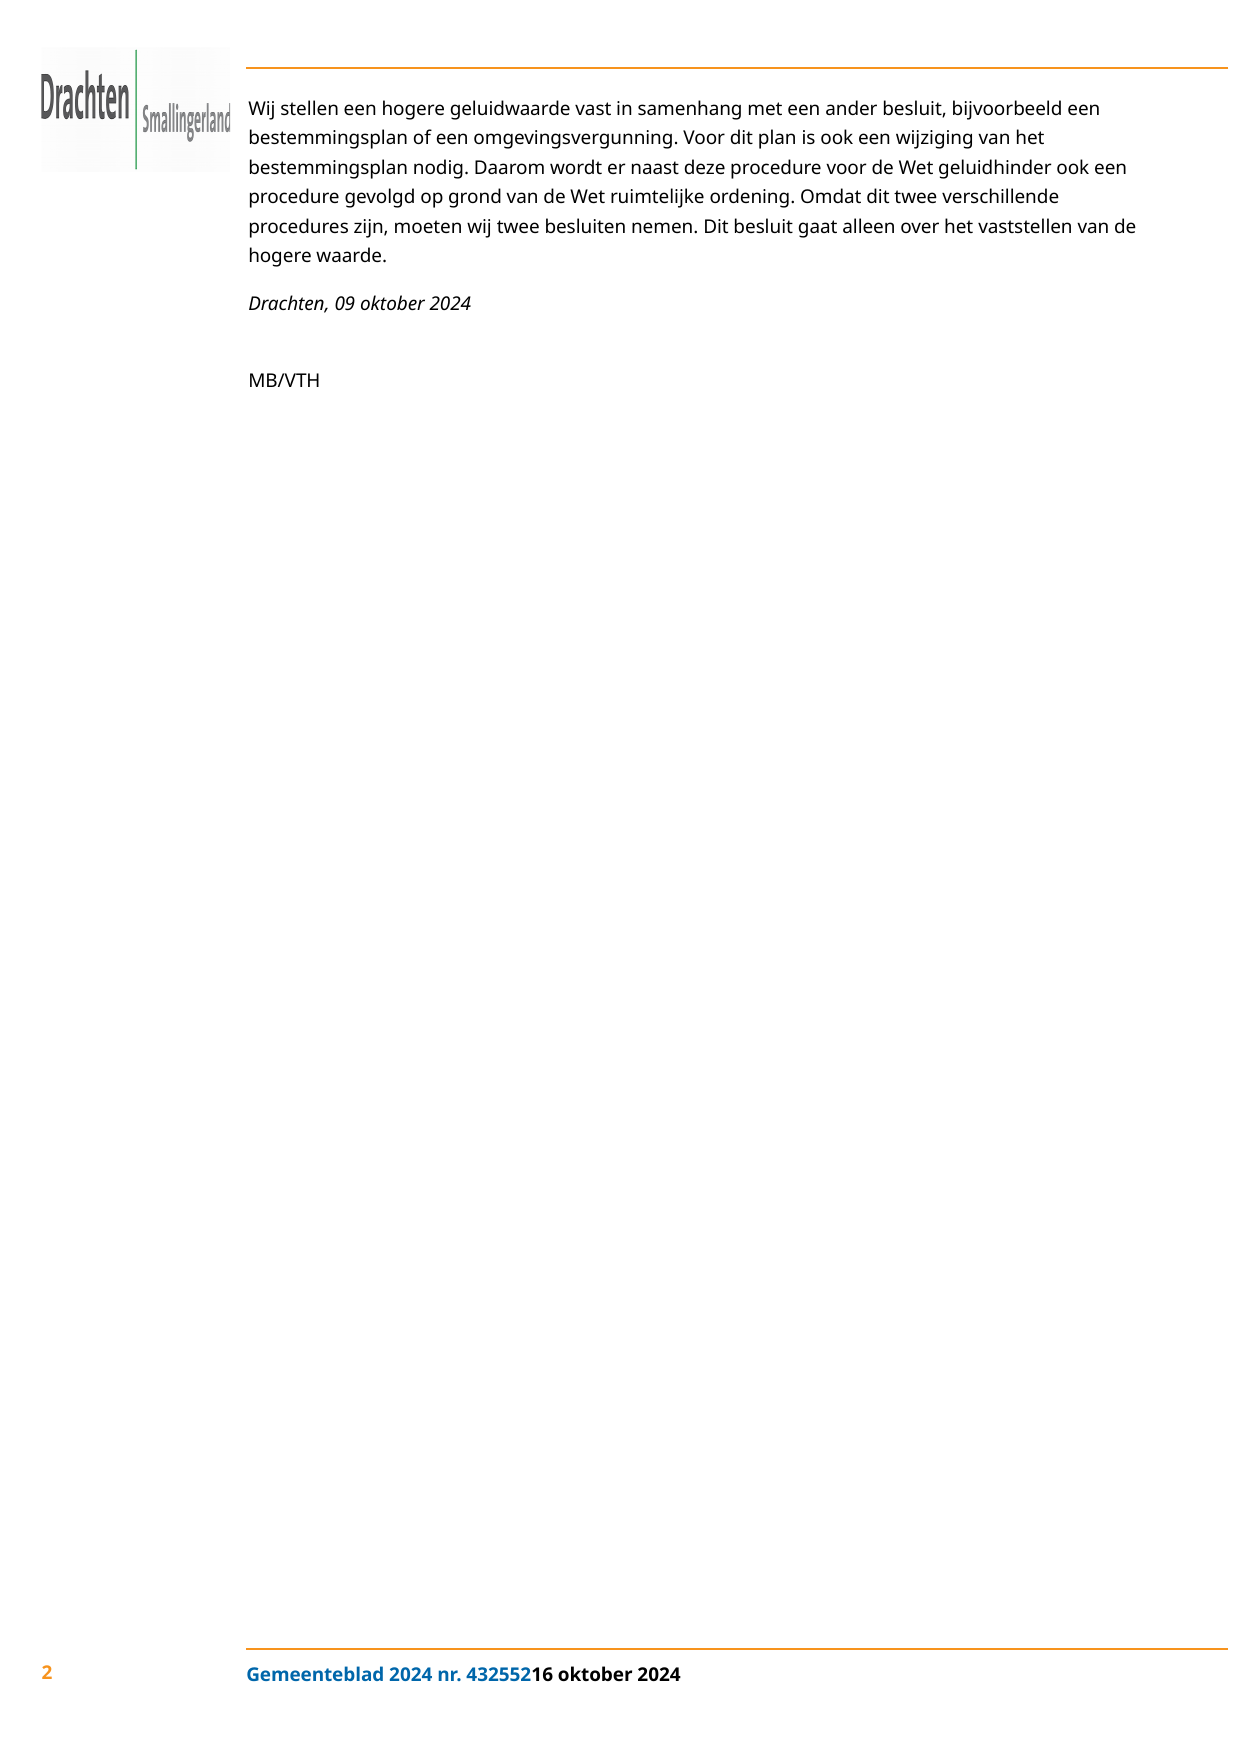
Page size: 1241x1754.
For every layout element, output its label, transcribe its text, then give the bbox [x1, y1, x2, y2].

picture [41, 47, 231, 172]
text Drachten, 09 oktober 2024 [248, 291, 1152, 316]
text MB/VTH [248, 368, 1152, 393]
text Wij stellen een hogere geluidwaarde vast in samenhang met een ander besluit, bijvoorbeeld een bestemmingsplan of een omgevingsvergunning. Voor dit plan is ook een wijziging van het bestemmingsplan nodig. Daarom wordt er naast deze procedure voor de Wet geluidhinder ook een procedure gevolgd op grond van de Wet ruimtelijke ordening. Omdat dit twee verschillende procedures zijn, moeten wij twee besluiten nemen. Dit besluit gaat alleen over het vaststellen van de hogere waarde. [248, 95, 1152, 268]
